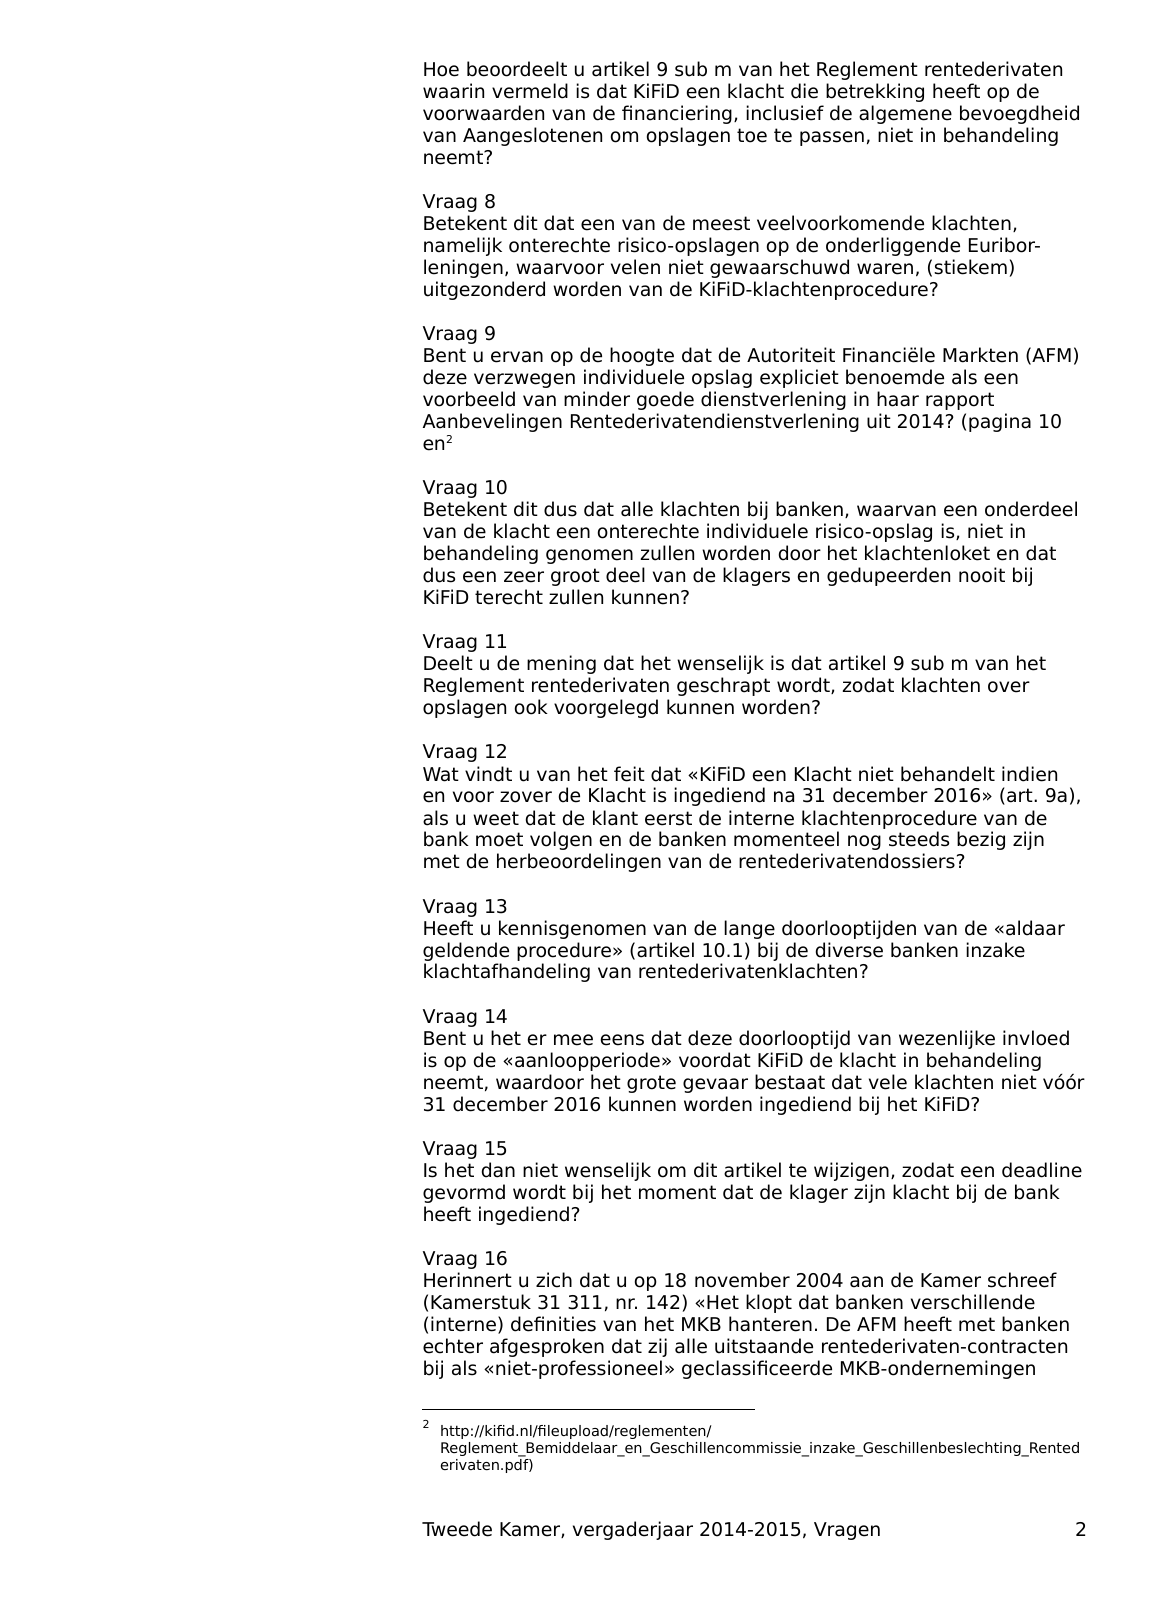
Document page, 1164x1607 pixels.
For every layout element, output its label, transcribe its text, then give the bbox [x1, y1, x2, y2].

text Herinnert u zich dat u op 18 november 2004 aan de Kamer schreef (Kamerstuk 31 311, nr. 142) «Het klopt dat banken verschillende (interne) definities van het MKB hanteren. De AFM heeft met banken echter afgesproken dat zij alle uitstaande rentederivaten-contracten bij als «niet-professioneel» geclassificeerde MKB-ondernemingen [422, 1270, 1087, 1380]
text Betekent dit dus dat alle klachten bij banken, waarvan een onderdeel van de klacht een onterechte individuele risico-opslag is, niet in behandeling genomen zullen worden door het klachtenloket en dat dus een zeer groot deel van de klagers en gedupeerden nooit bij KiFiD terecht zullen kunnen? [422, 499, 1087, 609]
text Vraag 15 [422, 1138, 1087, 1160]
text Vraag 13 [422, 896, 1087, 917]
text Bent u het er mee eens dat deze doorlooptijd van wezenlijke invloed is op de «aanloopperiode» voordat KiFiD de klacht in behandeling neemt, waardoor het grote gevaar bestaat dat vele klachten niet vóór 31 december 2016 kunnen worden ingediend bij het KiFiD? [422, 1028, 1087, 1116]
text Hoe beoordeelt u artikel 9 sub m van het Reglement rentederivaten waarin vermeld is dat KiFiD een klacht die betrekking heeft op de voorwaarden van de financiering, inclusief de algemene bevoegdheid van Aangeslotenen om opslagen toe te passen, niet in behandeling neemt? [422, 59, 1087, 169]
text Is het dan niet wenselijk om dit artikel te wijzigen, zodat een deadline gevormd wordt bij het moment dat de klager zijn klacht bij de bank heeft ingediend? [422, 1160, 1087, 1226]
text Vraag 14 [422, 1006, 1087, 1028]
text http://kifid.nl/fileupload/reglementen/Reglement_Bemiddelaar_en_Geschillencommissie_inzake_Geschillenbeslechting_Rentederivaten.pdf) [422, 1418, 1087, 1474]
text Betekent dit dat een van de meest veelvoorkomende klachten, namelijk onterechte risico-opslagen op de onderliggende Euribor-leningen, waarvoor velen niet gewaarschuwd waren, (stiekem) uitgezonderd worden van de KiFiD-klachtenprocedure? [422, 213, 1087, 301]
text Bent u ervan op de hoogte dat de Autoriteit Financiële Markten (AFM) deze verzwegen individuele opslag expliciet benoemde als een voorbeeld van minder goede dienstverlening in haar rapport Aanbevelingen Rentederivatendienstverlening uit 2014? (pagina 10 en [422, 345, 1087, 455]
text Heeft u kennisgenomen van de lange doorlooptijden van de «aldaar geldende procedure» (artikel 10.1) bij de diverse banken inzake klachtafhandeling van rentederivatenklachten? [422, 917, 1087, 983]
text Vraag 12 [422, 741, 1087, 763]
text Deelt u de mening dat het wenselijk is dat artikel 9 sub m van het Reglement rentederivaten geschrapt wordt, zodat klachten over opslagen ook voorgelegd kunnen worden? [422, 653, 1087, 719]
text Vraag 16 [422, 1248, 1087, 1270]
text Vraag 10 [422, 477, 1087, 499]
text Wat vindt u van het feit dat «KiFiD een Klacht niet behandelt indien en voor zover de Klacht is ingediend na 31 december 2016» (art. 9a), als u weet dat de klant eerst de interne klachtenprocedure van de bank moet volgen en de banken momenteel nog steeds bezig zijn met de herbeoordelingen van de rentederivatendossiers? [422, 763, 1087, 873]
text Vraag 11 [422, 631, 1087, 653]
text Vraag 8 [422, 191, 1087, 213]
text Vraag 9 [422, 323, 1087, 345]
